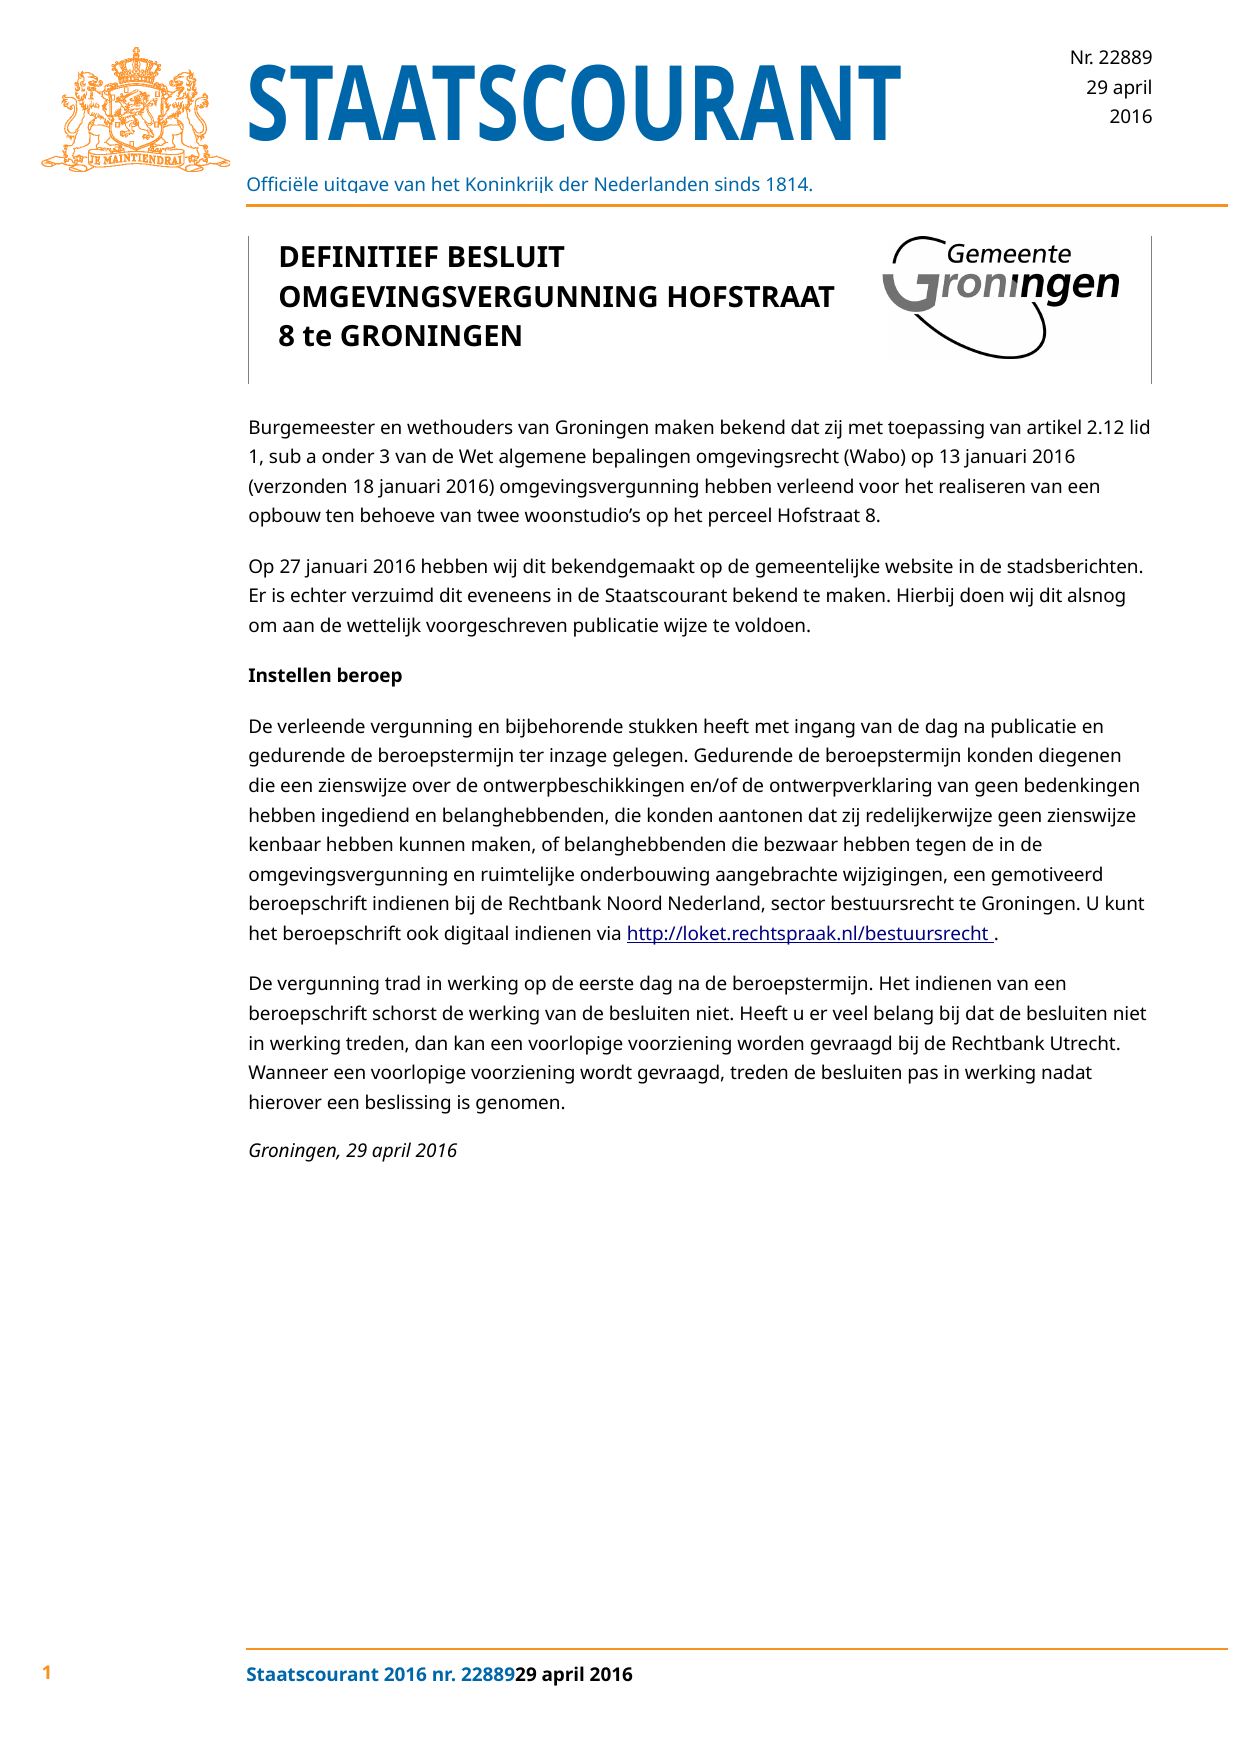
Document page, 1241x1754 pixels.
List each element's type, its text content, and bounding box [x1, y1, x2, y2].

table_header [1119, 236, 1151, 358]
text Instellen beroep [248, 663, 1152, 688]
text De verleende vergunning en bijbehorende stukken heeft met ingang van de dag na publicatie en gedurende de beroepstermijn ter inzage gelegen. Gedurende de beroepstermijn konden diegenen die een zienswijze over de ontwerpbeschikkingen en/of de ontwerpverklaring van geen bedenkingen hebben ingediend en belanghebbenden, die konden aantonen dat zij redelijkerwijze geen zienswijze kenbaar hebben kunnen maken, of belanghebbenden die bezwaar hebben tegen de in de omgevingsvergunning en ruimtelijke onderbouwing aangebrachte wijzigingen, een gemotiveerd beroepschrift indienen bij de Rechtbank Noord Nederland, sector bestuursrecht te Groningen. U kunt het beroepschrift ook digitaal indienen via http://loket.rechtspraak.nl/bestuursrecht . [248, 713, 1152, 946]
picture [882, 236, 1119, 359]
text Op 27 januari 2016 hebben wij dit bekendgemaakt op de gemeentelijke website in de stadsberichten. Er is echter verzuimd dit eveneens in de Staatscourant bekend te maken. Hierbij doen wij dit alsnog om aan de wettelijk voorgeschreven publicatie wijze te voldoen. [248, 553, 1152, 638]
table_header [850, 236, 882, 358]
text Burgemeester en wethouders van Groningen maken bekend dat zij met toepassing van artikel 2.12 lid 1, sub a onder 3 van de Wet algemene bepalingen omgevingsrecht (Wabo) op 13 januari 2016 (verzonden 18 januari 2016) omgevingsvergunning hebben verleend voor het realiseren van een opbouw ten behoeve van twee woonstudio’s op het perceel Hofstraat 8. [248, 414, 1152, 528]
text De vergunning trad in werking op de eerste dag na de beroepstermijn. Het indienen van een beroepschrift schorst de werking van de besluiten niet. Heeft u er veel belang bij dat de besluiten niet in werking treden, dan kan een voorlopige voorziening worden gevraagd bij de Rechtbank Utrecht. Wanneer een voorlopige voorziening wordt gevraagd, treden de besluiten pas in werking nadat hierover een beslissing is genomen. [248, 971, 1152, 1115]
table_header [850, 359, 1151, 384]
text Groningen, 29 april 2016 [248, 1137, 1152, 1162]
table_header DEFINITIEF BESLUIT OMGEVINGSVERGUNNING HOFSTRAAT 8 te GRONINGEN [249, 236, 850, 384]
picture [41, 47, 231, 172]
